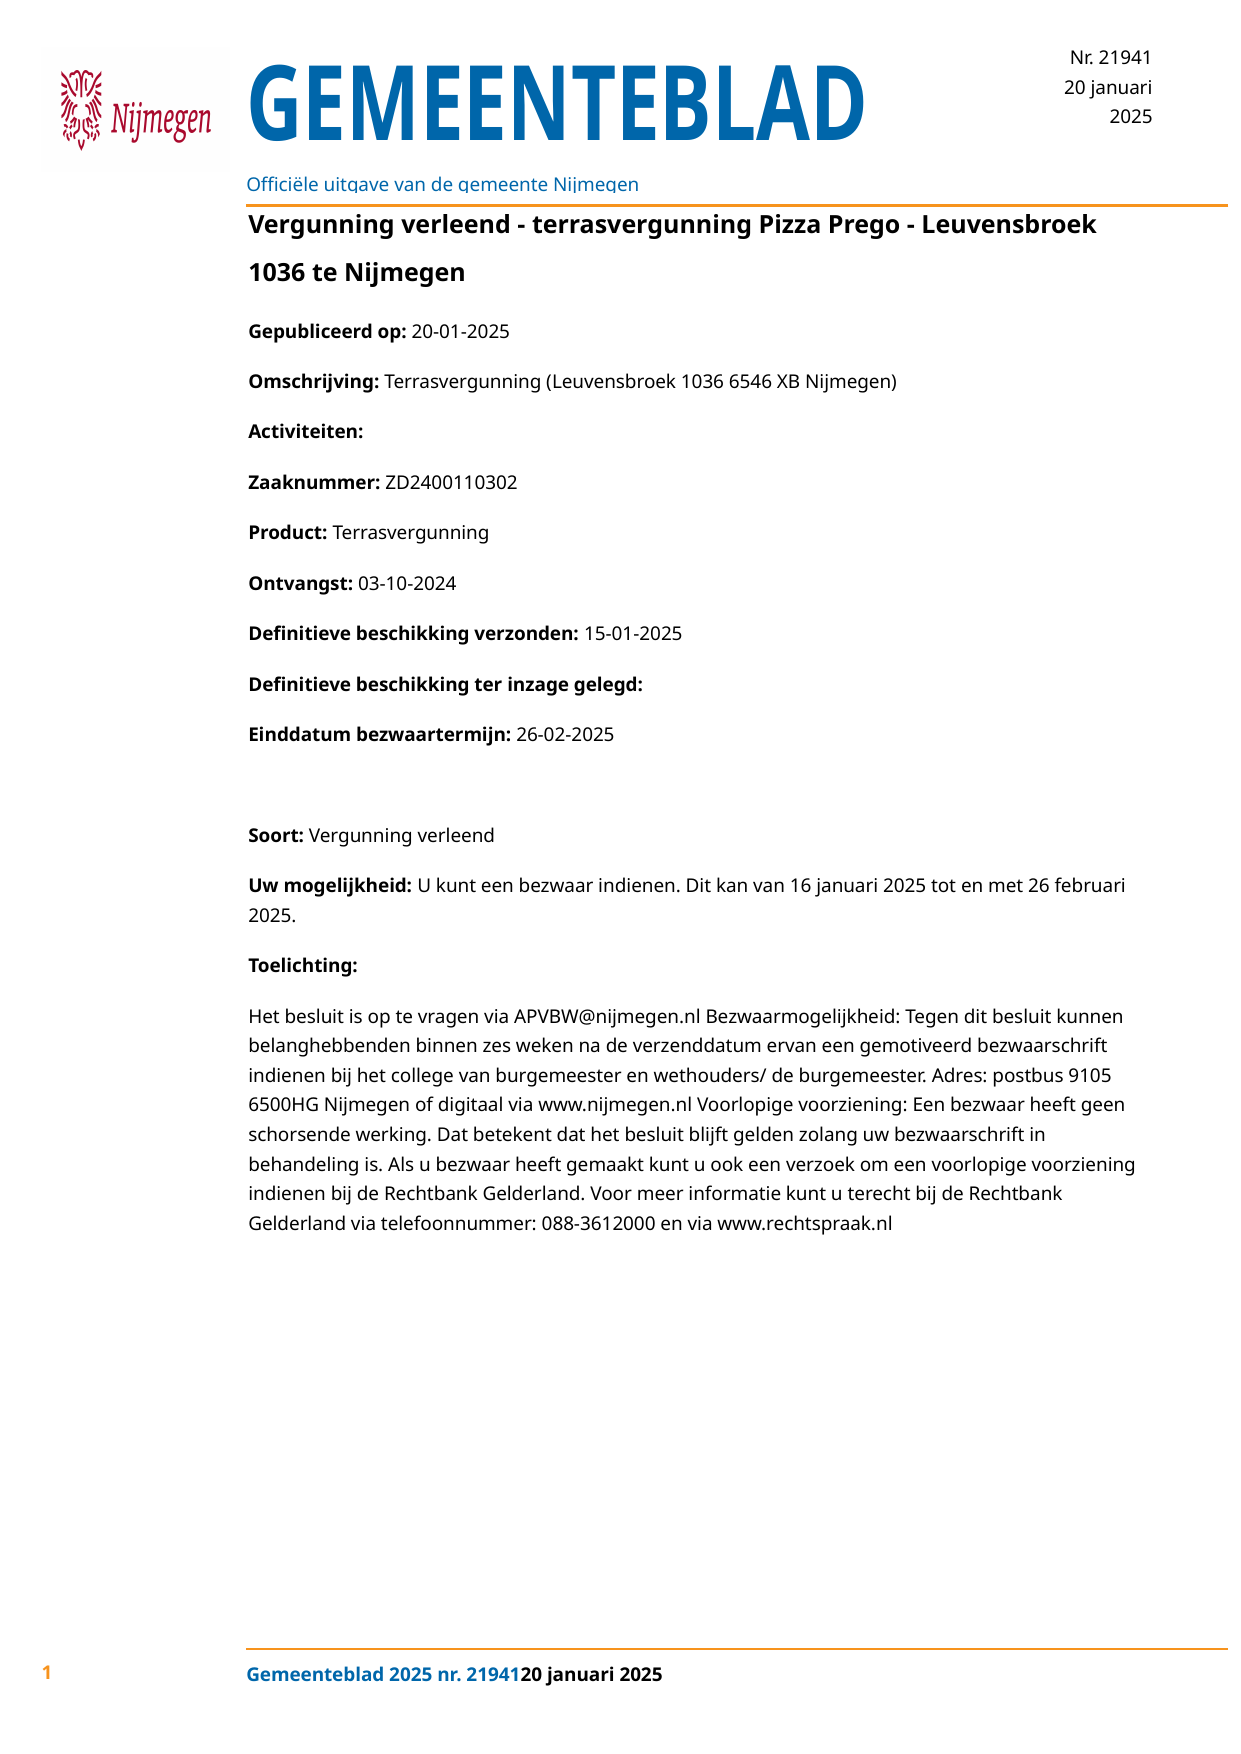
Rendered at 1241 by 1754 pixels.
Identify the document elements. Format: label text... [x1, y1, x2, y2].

text Toelichting: [248, 952, 1152, 978]
text Uw mogelijkheid: U kunt een bezwaar indienen. Dit kan van 16 januari 2025 tot en met 26 februari 2025. [248, 872, 1152, 928]
picture [41, 47, 231, 172]
text Gepubliceerd op: 20-01-2025 [248, 318, 1152, 344]
text Ontvangst: 03-10-2024 [248, 570, 1152, 596]
text Vergunning verleend - terrasvergunning Pizza Prego - Leuvensbroek 1036 te Nijmegen [248, 207, 1152, 288]
text Einddatum bezwaartermijn: 26-02-2025 [248, 721, 1152, 747]
text Definitieve beschikking ter inzage gelegd: [248, 671, 1152, 697]
text Activiteiten: [248, 419, 1152, 444]
text Soort: Vergunning verleend [248, 822, 1152, 848]
text Het besluit is op te vragen via APVBW@nijmegen.nl Bezwaarmogelijkheid: Tegen dit besluit kunnen belanghebbenden binnen zes weken na de verzenddatum ervan een gemotiveerd bezwaarschrift indienen bij het college van burgemeester en wethouders/ de burgemeester. Adres: postbus 9105 6500HG Nijmegen of digitaal via www.nijmegen.nl Voorlopige voorziening: Een bezwaar heeft geen schorsende werking. Dat betekent dat het besluit blijft gelden zolang uw bezwaarschrift in behandeling is. Als u bezwaar heeft gemaakt kunt u ook een verzoek om een voorlopige voorziening indienen bij de Rechtbank Gelderland. Voor meer informatie kunt u terecht bij de Rechtbank Gelderland via telefoonnummer: 088-3612000 en via www.rechtspraak.nl [248, 1003, 1152, 1236]
text Product: Terrasvergunning [248, 519, 1152, 545]
text Definitieve beschikking verzonden: 15-01-2025 [248, 620, 1152, 646]
text Omschrijving: Terrasvergunning (Leuvensbroek 1036 6546 XB Nijmegen) [248, 368, 1152, 394]
text Zaaknummer: ZD2400110302 [248, 469, 1152, 495]
